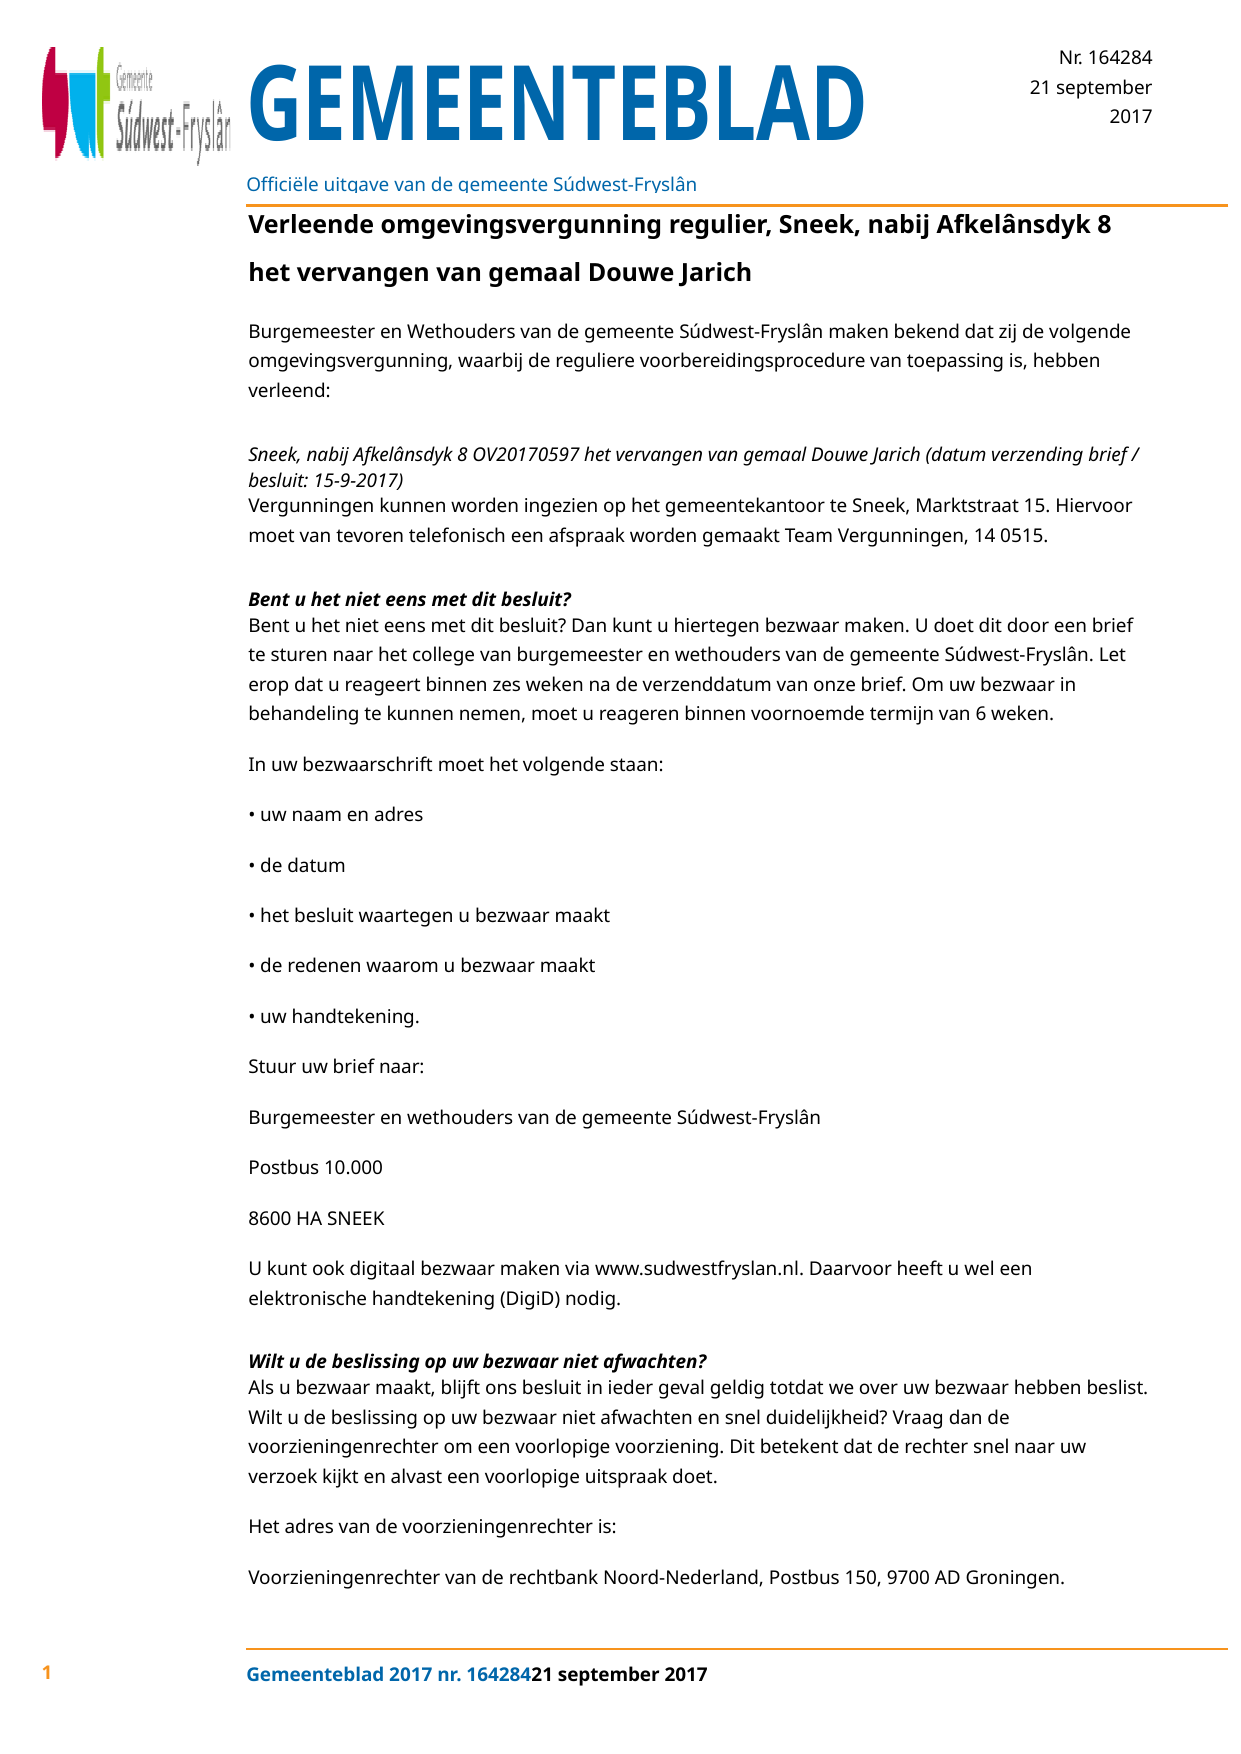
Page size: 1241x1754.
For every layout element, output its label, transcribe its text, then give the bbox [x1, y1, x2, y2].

text • uw handtekening. [248, 1003, 1152, 1029]
text Bent u het niet eens met dit besluit? [248, 586, 1152, 612]
text Voorzieningenrechter van de rechtbank Noord-Nederland, Postbus 150, 9700 AD Groningen. [248, 1564, 1152, 1590]
text Burgemeester en Wethouders van de gemeente Súdwest-Fryslân maken bekend dat zij de volgende omgevingsvergunning, waarbij de reguliere voorbereidingsprocedure van toepassing is, hebben verleend: [248, 318, 1152, 403]
text U kunt ook digitaal bezwaar maken via www.sudwestfryslan.nl. Daarvoor heeft u wel een elektronische handtekening (DigiD) nodig. [248, 1255, 1152, 1310]
text 8600 HA SNEEK [248, 1205, 1152, 1230]
text Bent u het niet eens met dit besluit? Dan kunt u hiertegen bezwaar maken. U doet dit door een brief te sturen naar het college van burgemeester en wethouders van de gemeente Súdwest-Fryslân. Let erop dat u reageert binnen zes weken na de verzenddatum van onze brief. Om uw bezwaar in behandeling te kunnen nemen, moet u reageren binnen voornoemde termijn van 6 weken. [248, 612, 1152, 726]
text • het besluit waartegen u bezwaar maakt [248, 902, 1152, 928]
text • de redenen waarom u bezwaar maakt [248, 953, 1152, 978]
text Sneek, nabij Afkelânsdyk 8 OV20170597 het vervangen van gemaal Douwe Jarich (datum verzending brief / besluit: 15-9-2017) [248, 441, 1152, 492]
text • uw naam en adres [248, 801, 1152, 827]
picture [41, 47, 231, 172]
text Wilt u de beslissing op uw bezwaar niet afwachten? [248, 1349, 1152, 1374]
text Verleende omgevingsvergunning regulier, Sneek, nabij Afkelânsdyk 8 het vervangen van gemaal Douwe Jarich [248, 207, 1152, 288]
text In uw bezwaarschrift moet het volgende staan: [248, 751, 1152, 777]
text Postbus 10.000 [248, 1154, 1152, 1180]
text Als u bezwaar maakt, blijft ons besluit in ieder geval geldig totdat we over uw bezwaar hebben beslist. Wilt u de beslissing op uw bezwaar niet afwachten en snel duidelijkheid? Vraag dan de voorzieningenrechter om een voorlopige voorziening. Dit betekent dat de rechter snel naar uw verzoek kijkt en alvast een voorlopige uitspraak doet. [248, 1374, 1152, 1489]
text • de datum [248, 852, 1152, 877]
text Stuur uw brief naar: [248, 1053, 1152, 1079]
text Vergunningen kunnen worden ingezien op het gemeentekantoor te Sneek, Marktstraat 15. Hiervoor moet van tevoren telefonisch een afspraak worden gemaakt Team Vergunningen, 14 0515. [248, 492, 1152, 548]
text Het adres van de voorzieningenrechter is: [248, 1513, 1152, 1539]
text Burgemeester en wethouders van de gemeente Súdwest-Fryslân [248, 1104, 1152, 1129]
